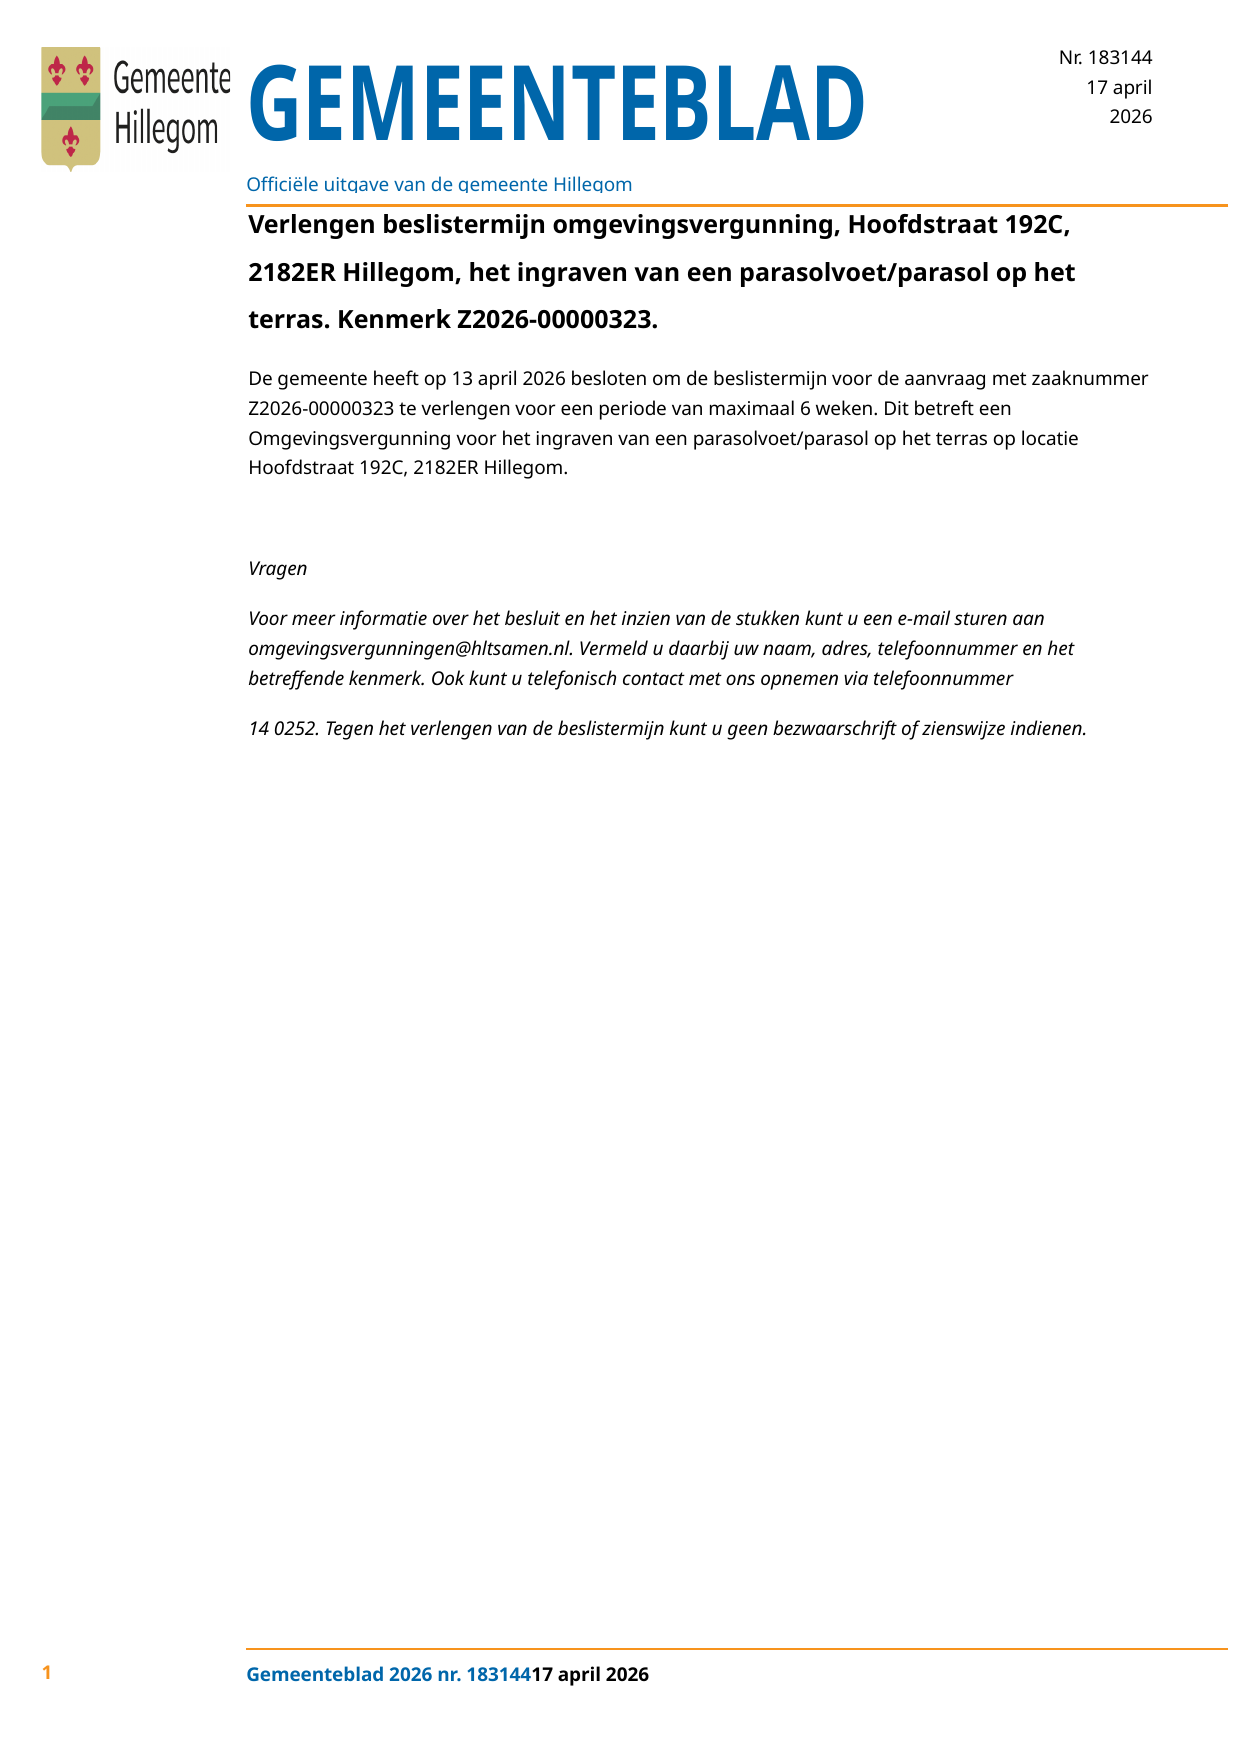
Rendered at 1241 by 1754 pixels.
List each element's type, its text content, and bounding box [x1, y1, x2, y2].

text 14 0252. Tegen het verlengen van de beslistermijn kunt u geen bezwaarschrift of zienswijze indienen. [248, 715, 1152, 741]
text De gemeente heeft op 13 april 2026 besloten om de beslistermijn voor de aanvraag met zaaknummer Z2026-00000323 te verlengen voor een periode van maximaal 6 weken. Dit betreft een Omgevingsvergunning voor het ingraven van een parasolvoet/parasol op het terras op locatie Hoofdstraat 192C, 2182ER Hillegom. [248, 366, 1152, 480]
text Vragen [248, 555, 1152, 581]
text Voor meer informatie over het besluit en het inzien van de stukken kunt u een e-mail sturen aan omgevingsvergunningen@hltsamen.nl. Vermeld u daarbij uw naam, adres, telefoonnummer en het betreffende kenmerk. Ook kunt u telefonisch contact met ons opnemen via telefoonnummer [248, 606, 1152, 690]
text Verlengen beslistermijn omgevingsvergunning, Hoofdstraat 192C, 2182ER Hillegom, het ingraven van een parasolvoet/parasol op het terras. Kenmerk Z2026-00000323. [248, 207, 1152, 336]
picture [41, 47, 231, 172]
